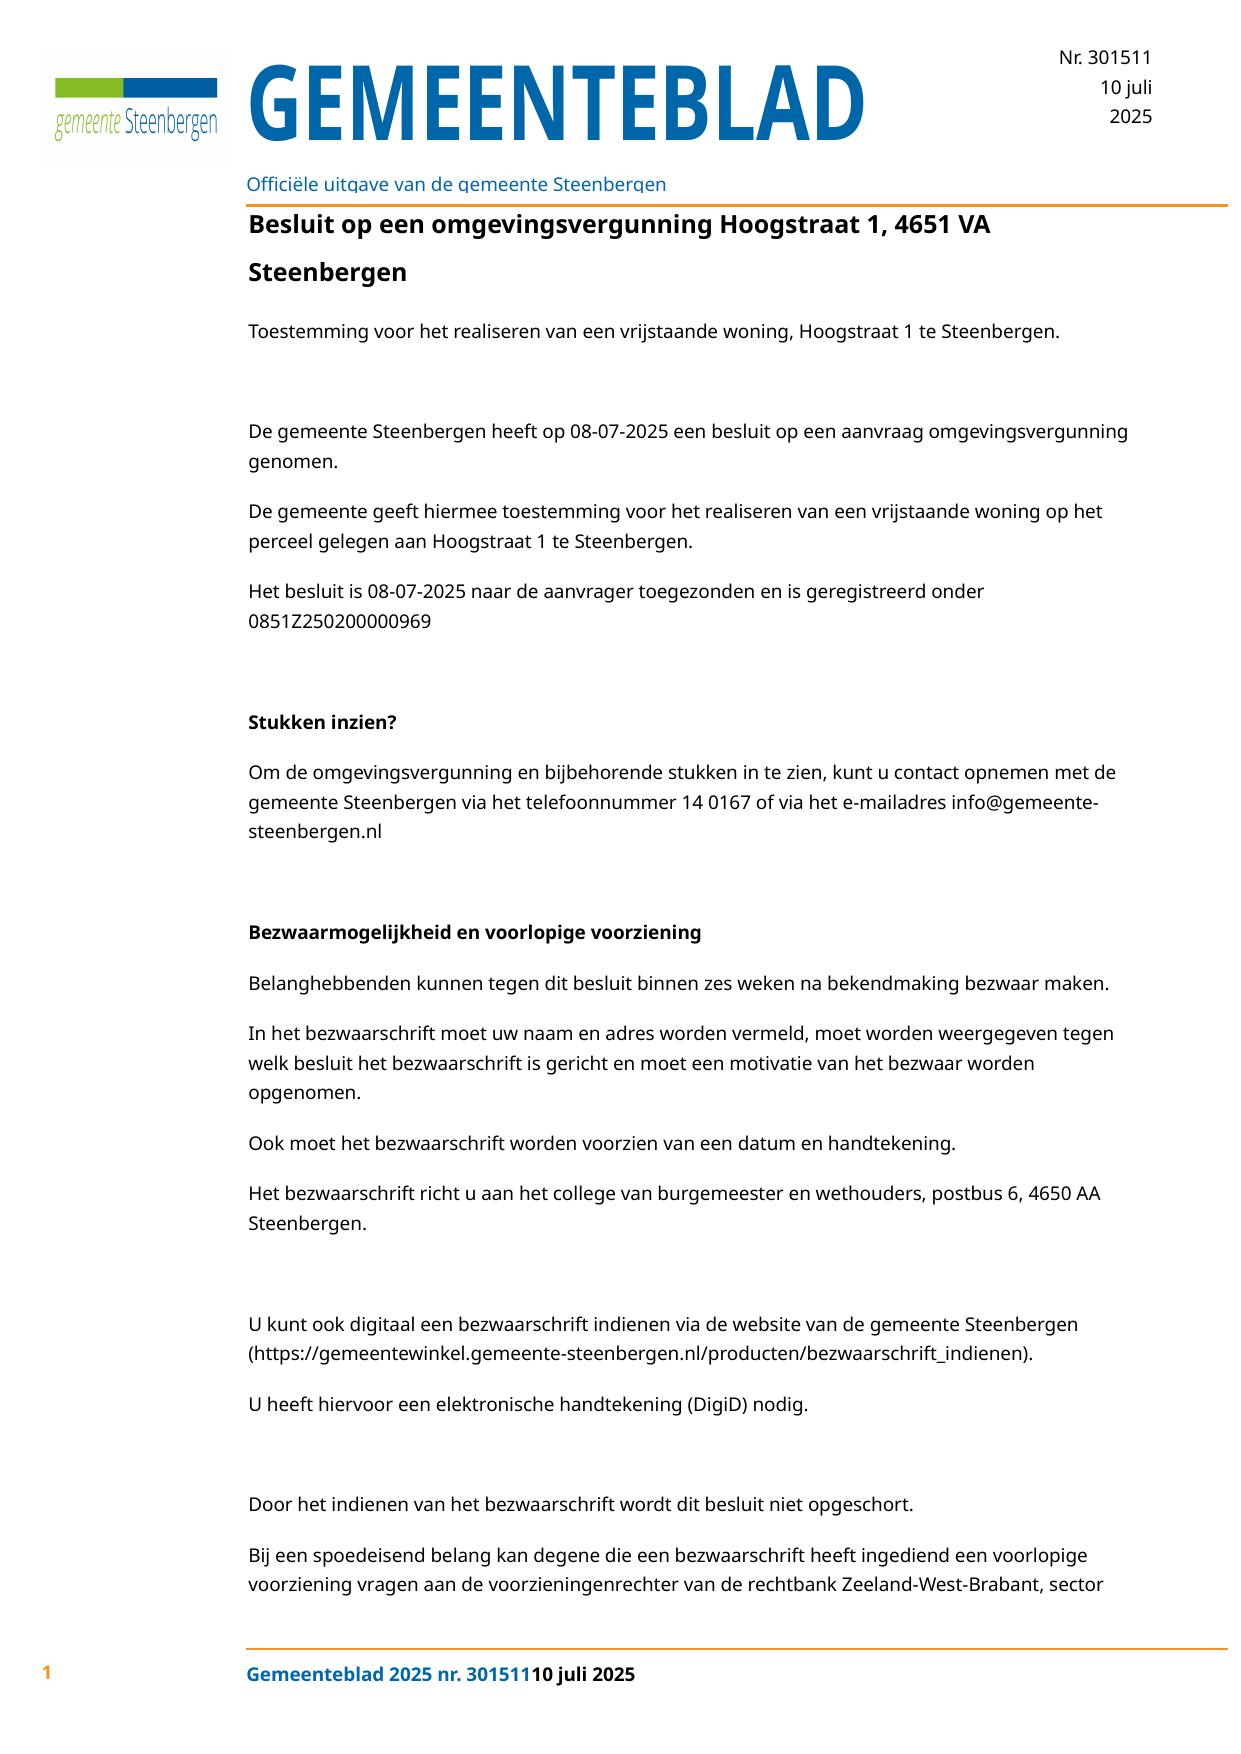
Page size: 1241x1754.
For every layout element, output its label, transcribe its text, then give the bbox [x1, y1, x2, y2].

picture [41, 47, 231, 172]
text Ook moet het bezwaarschrift worden voorzien van een datum en handtekening. [248, 1130, 1152, 1156]
text Bezwaarmogelijkheid en voorlopige voorziening [248, 919, 1152, 945]
text In het bezwaarschrift moet uw naam en adres worden vermeld, moet worden weergegeven tegen welk besluit het bezwaarschrift is gericht en moet een motivatie van het bezwaar worden opgenomen. [248, 1020, 1152, 1105]
text Om de omgevingsvergunning en bijbehorende stukken in te zien, kunt u contact opnemen met de gemeente Steenbergen via het telefoonnummer 14 0167 of via het e-mailadres info@gemeente-steenbergen.nl [248, 759, 1152, 844]
text Bij een spoedeisend belang kan degene die een bezwaarschrift heeft ingediend een voorlopige voorziening vragen aan de voorzieningenrechter van de rechtbank Zeeland-West-Brabant, sector [248, 1542, 1152, 1597]
text U kunt ook digitaal een bezwaarschrift indienen via de website van de gemeente Steenbergen (https://gemeentewinkel.gemeente-steenbergen.nl/producten/bezwaarschrift_indienen). [248, 1311, 1152, 1366]
text Het bezwaarschrift richt u aan het college van burgemeester en wethouders, postbus 6, 4650 AA Steenbergen. [248, 1180, 1152, 1236]
text Belanghebbenden kunnen tegen dit besluit binnen zes weken na bekendmaking bezwaar maken. [248, 970, 1152, 996]
text De gemeente geeft hiermee toestemming voor het realiseren van een vrijstaande woning op het perceel gelegen aan Hoogstraat 1 te Steenbergen. [248, 499, 1152, 554]
text De gemeente Steenbergen heeft op 08-07-2025 een besluit op een aanvraag omgevingsvergunning genomen. [248, 419, 1152, 474]
text Besluit op een omgevingsvergunning Hoogstraat 1, 4651 VA Steenbergen [248, 207, 1152, 288]
text Toestemming voor het realiseren van een vrijstaande woning, Hoogstraat 1 te Steenbergen. [248, 318, 1152, 344]
text Het besluit is 08-07-2025 naar de aanvrager toegezonden en is geregistreerd onder 0851Z250200000969 [248, 579, 1152, 634]
text Door het indienen van het bezwaarschrift wordt dit besluit niet opgeschort. [248, 1492, 1152, 1517]
text Stukken inzien? [248, 709, 1152, 735]
text U heeft hiervoor een elektronische handtekening (DigiD) nodig. [248, 1391, 1152, 1417]
